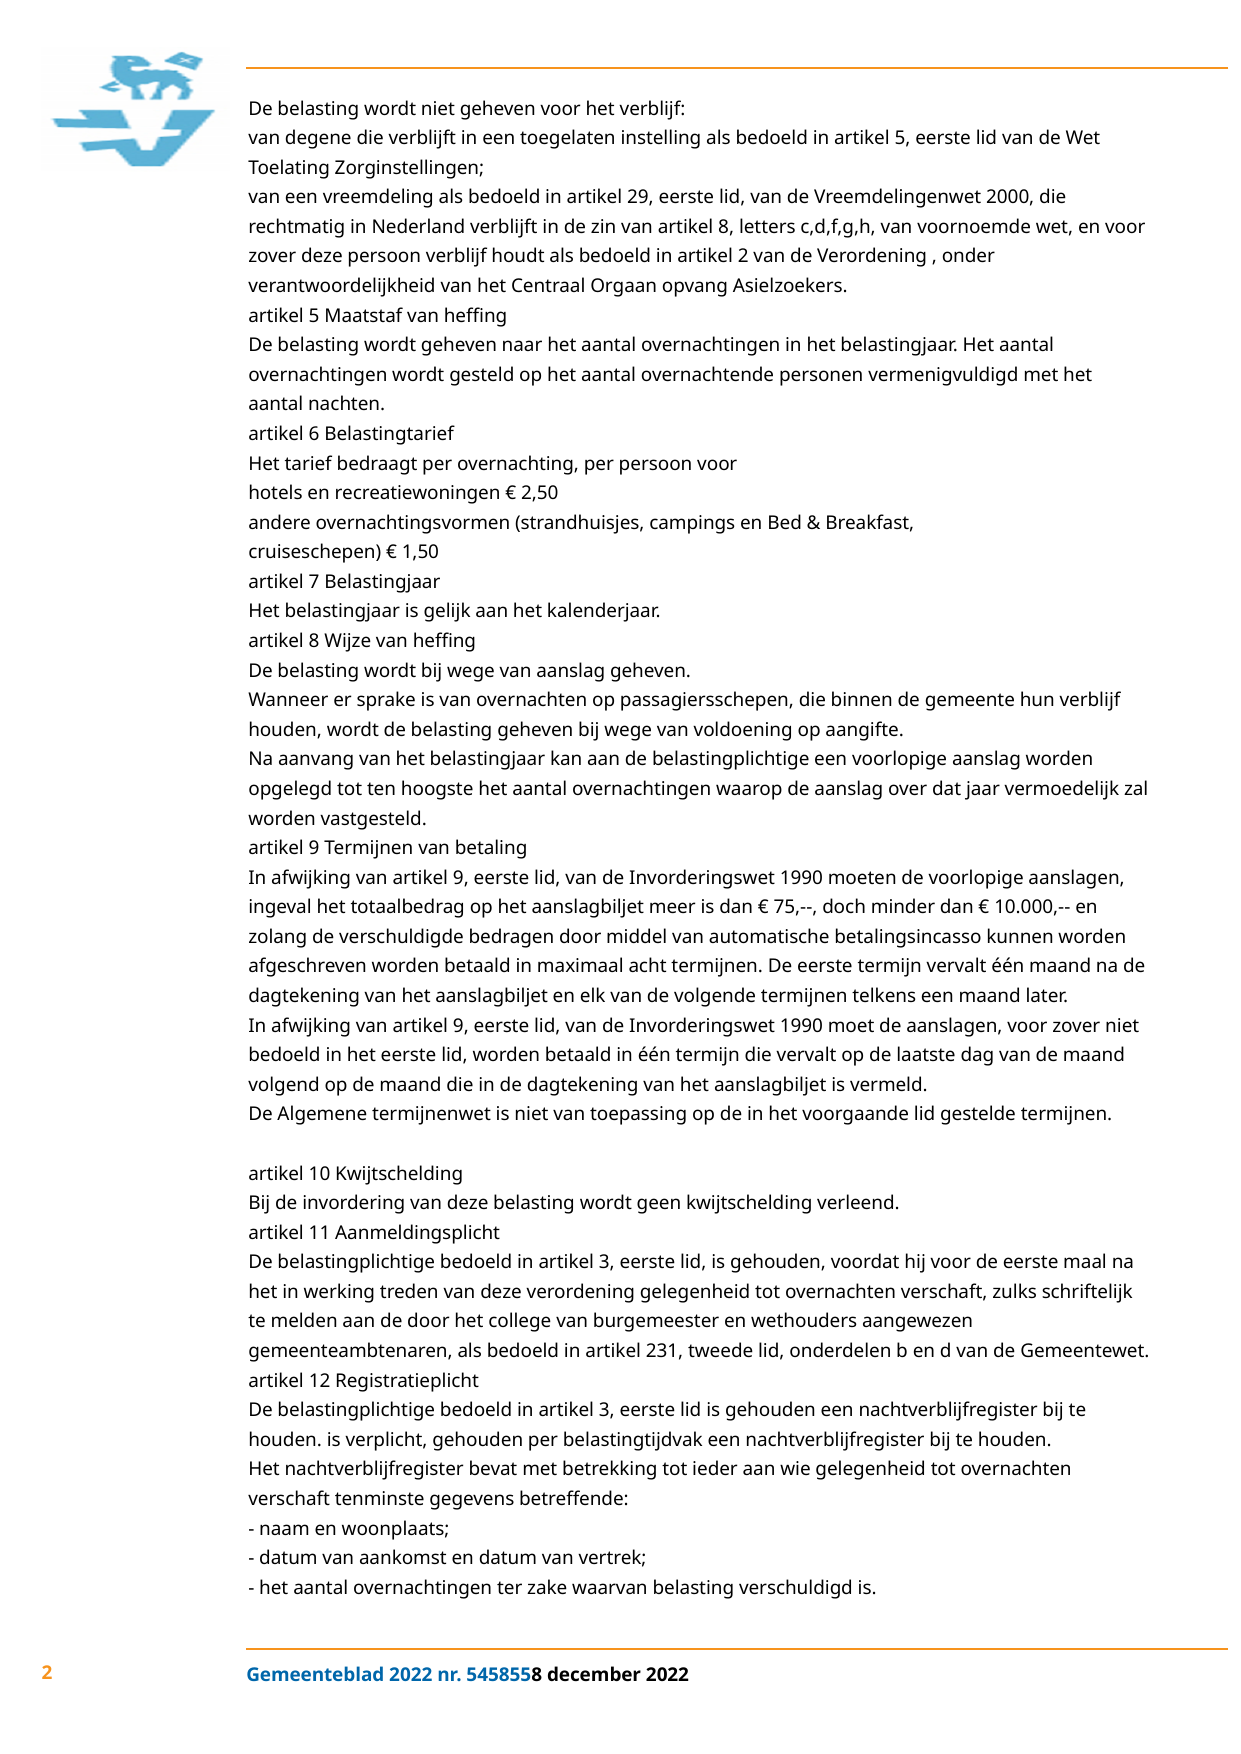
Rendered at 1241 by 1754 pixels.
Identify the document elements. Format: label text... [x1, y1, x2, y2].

text van degene die verblijft in een toegelaten instelling als bedoeld in artikel 5, eerste lid van de Wet Toelating Zorginstellingen; [248, 124, 1152, 180]
picture [41, 47, 231, 172]
text artikel 9 Termijnen van betaling [248, 834, 1152, 860]
text Bij de invordering van deze belasting wordt geen kwijtschelding verleend. [248, 1189, 1152, 1215]
text artikel 6 Belastingtarief [248, 420, 1152, 446]
text artikel 8 Wijze van heffing [248, 627, 1152, 653]
text De belasting wordt niet geheven voor het verblijf: [248, 95, 1152, 121]
text van een vreemdeling als bedoeld in artikel 29, eerste lid, van de Vreemdelingenwet 2000, die rechtmatig in Nederland verblijft in de zin van artikel 8, letters c,d,f,g,h, van voornoemde wet, en voor zover deze persoon verblijf houdt als bedoeld in artikel 2 van de Verordening , onder verantwoordelijkheid van het Centraal Orgaan opvang Asielzoekers. [248, 183, 1152, 298]
text artikel 7 Belastingjaar [248, 568, 1152, 594]
text artikel 10 Kwijtschelding [248, 1160, 1152, 1186]
text In afwijking van artikel 9, eerste lid, van de Invorderingswet 1990 moeten de voorlopige aanslagen, ingeval het totaalbedrag op het aanslagbiljet meer is dan € 75,--, doch minder dan € 10.000,-- en zolang de verschuldigde bedragen door middel van automatische betalingsincasso kunnen worden afgeschreven worden betaald in maximaal acht termijnen. De eerste termijn vervalt één maand na de dagtekening van het aanslagbiljet en elk van de volgende termijnen telkens een maand later. [248, 864, 1152, 1008]
text De belastingplichtige bedoeld in artikel 3, eerste lid is gehouden een nachtverblijfregister bij te houden. is verplicht, gehouden per belastingtijdvak een nachtverblijfregister bij te houden. [248, 1396, 1152, 1452]
text artikel 12 Registratieplicht [248, 1367, 1152, 1393]
text De belastingplichtige bedoeld in artikel 3, eerste lid, is gehouden, voordat hij voor de eerste maal na het in werking treden van deze verordening gelegenheid tot overnachten verschaft, zulks schriftelijk te melden aan de door het college van burgemeester en wethouders aangewezen gemeenteambtenaren, als bedoeld in artikel 231, tweede lid, onderdelen b en d van de Gemeentewet. [248, 1248, 1152, 1363]
text Het tarief bedraagt per overnachting, per persoon voor [248, 450, 1152, 476]
text artikel 5 Maatstaf van heffing [248, 302, 1152, 328]
text Het belastingjaar is gelijk aan het kalenderjaar. [248, 598, 1152, 623]
text hotels en recreatiewoningen € 2,50 [248, 479, 1152, 505]
text - het aantal overnachtingen ter zake waarvan belasting verschuldigd is. [248, 1574, 1152, 1600]
text De belasting wordt bij wege van aanslag geheven. [248, 657, 1152, 683]
text In afwijking van artikel 9, eerste lid, van de Invorderingswet 1990 moet de aanslagen, voor zover niet bedoeld in het eerste lid, worden betaald in één termijn die vervalt op de laatste dag van de maand volgend op de maand die in de dagtekening van het aanslagbiljet is vermeld. [248, 1012, 1152, 1097]
text Na aanvang van het belastingjaar kan aan de belastingplichtige een voorlopige aanslag worden opgelegd tot ten hoogste het aantal overnachtingen waarop de aanslag over dat jaar vermoedelijk zal worden vastgesteld. [248, 746, 1152, 831]
text cruiseschepen) € 1,50 [248, 538, 1152, 564]
text De belasting wordt geheven naar het aantal overnachtingen in het belastingjaar. Het aantal overnachtingen wordt gesteld op het aantal overnachtende personen vermenigvuldigd met het aantal nachten. [248, 331, 1152, 416]
text De Algemene termijnenwet is niet van toepassing op de in het voorgaande lid gestelde termijnen. [248, 1101, 1152, 1126]
text Wanneer er sprake is van overnachten op passagiersschepen, die binnen de gemeente hun verblijf houden, wordt de belasting geheven bij wege van voldoening op aangifte. [248, 686, 1152, 742]
text - datum van aankomst en datum van vertrek; [248, 1544, 1152, 1570]
text artikel 11 Aanmeldingsplicht [248, 1219, 1152, 1245]
text andere overnachtingsvormen (strandhuisjes, campings en Bed & Breakfast, [248, 509, 1152, 535]
text - naam en woonplaats; [248, 1515, 1152, 1541]
text Het nachtverblijfregister bevat met betrekking tot ieder aan wie gelegenheid tot overnachten verschaft tenminste gegevens betreffende: [248, 1456, 1152, 1511]
